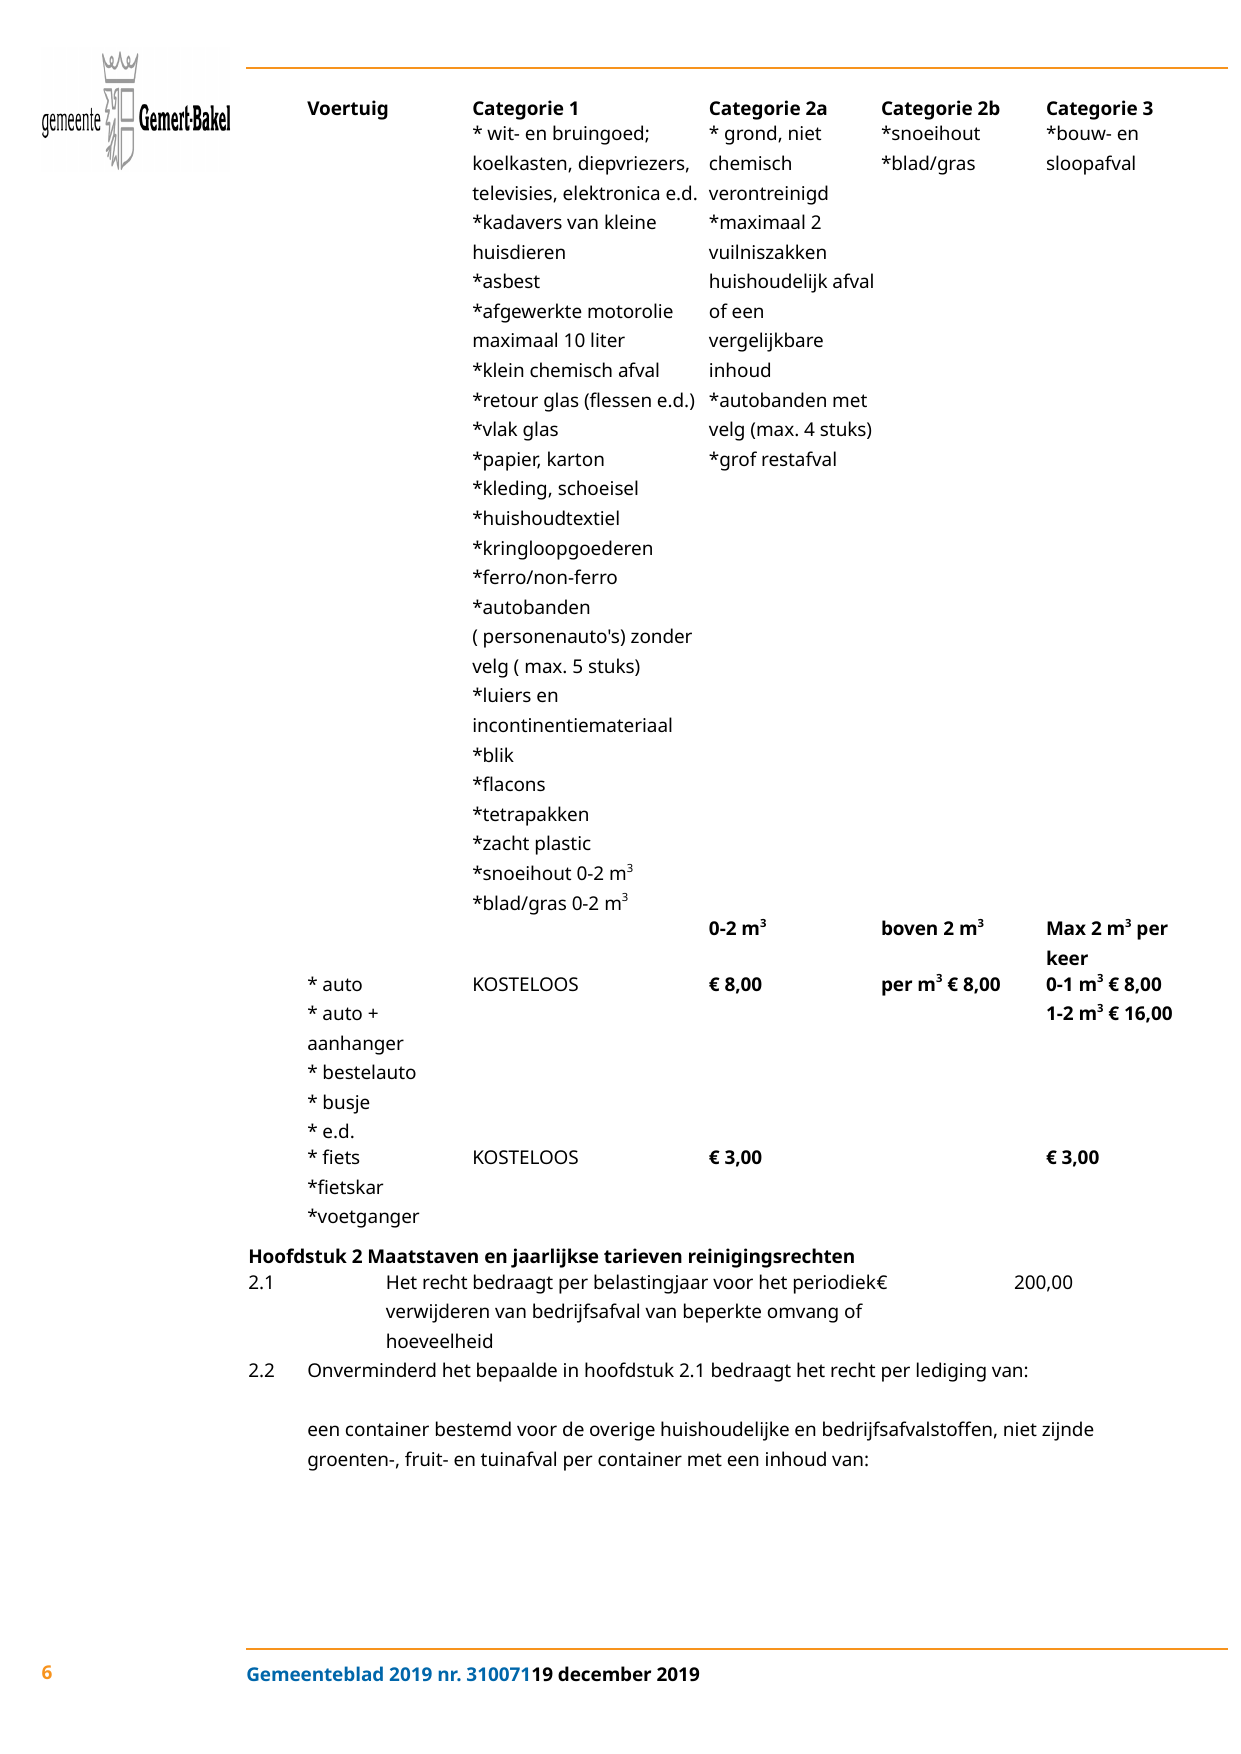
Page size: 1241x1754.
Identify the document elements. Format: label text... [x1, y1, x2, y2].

table_header Categorie 2b [881, 95, 1046, 121]
table_cell per m3 € 8,00 [881, 971, 1046, 1144]
table_cell *snoeihout *blad/gras [881, 121, 1046, 916]
table_cell [472, 916, 709, 971]
list Onverminderd het bepaalde in hoofdstuk 2.1 bedraagt het recht per lediging van: [248, 1357, 1152, 1383]
table_cell KOSTELOOS [472, 1145, 709, 1229]
table_cell * auto * auto + aanhanger * bestelauto * busje * e.d. [307, 971, 472, 1144]
table_cell [307, 121, 472, 916]
table_header 2.1 [248, 1269, 386, 1354]
table_cell € 8,00 [709, 971, 881, 1144]
table_header Categorie 1 [472, 95, 709, 121]
table_cell Max 2 m3 per keer [1046, 916, 1211, 971]
list een container bestemd voor de overige huishoudelijke en bedrijfsafvalstoffen, niet zijnde groenten-, fruit- en tuinafval per container met een inhoud van: [248, 1416, 1152, 1471]
table_cell 0-1 m3 € 8,00 1-2 m3 € 16,00 [1046, 971, 1211, 1144]
table_header 200,00 [1014, 1269, 1152, 1354]
table_header € [876, 1269, 1014, 1354]
table_header Het recht bedraagt per belastingjaar voor het periodiek verwijderen van bedrijfsafval van beperkte omvang of hoeveelheid [386, 1269, 876, 1354]
table_cell € 3,00 [1046, 1145, 1211, 1229]
table_cell 0-2 m3 [709, 916, 881, 971]
text Hoofdstuk 2 Maatstaven en jaarlijkse tarieven reinigingsrechten [248, 1243, 1152, 1269]
table_header Voertuig [307, 95, 472, 121]
table_cell * wit- en bruingoed; koelkasten, diepvriezers, televisies, elektronica e.d. *kadavers van kleine huisdieren *asbest *afgewerkte motorolie maximaal 10 liter *klein chemisch afval *retour glas (flessen e.d.) *vlak glas *papier, karton *kleding, schoeisel *huishoudtextiel *kringloopgoederen *ferro/non-ferro *autobanden ( personenauto's) zonder velg ( max. 5 stuks) *luiers en incontinentiemateriaal *blik *flacons *tetrapakken *zacht plastic *snoeihout 0-2 m3 *blad/gras 0-2 m3 [472, 121, 709, 916]
picture [41, 47, 231, 172]
table_cell [881, 1145, 1046, 1229]
table_header Categorie 2a [709, 95, 881, 121]
table_cell * fiets *fietskar *voetganger [307, 1145, 472, 1229]
table_cell [307, 916, 472, 971]
table_cell *bouw- en sloopafval [1046, 121, 1211, 916]
table_cell KOSTELOOS [472, 971, 709, 1144]
table_cell boven 2 m3 [881, 916, 1046, 971]
table_cell € 3,00 [709, 1145, 881, 1229]
table_header Categorie 3 [1046, 95, 1211, 121]
table_cell * grond, niet chemisch verontreinigd *maximaal 2 vuilniszakken huishoudelijk afval of een vergelijkbare inhoud *autobanden met velg (max. 4 stuks) *grof restafval [709, 121, 881, 916]
